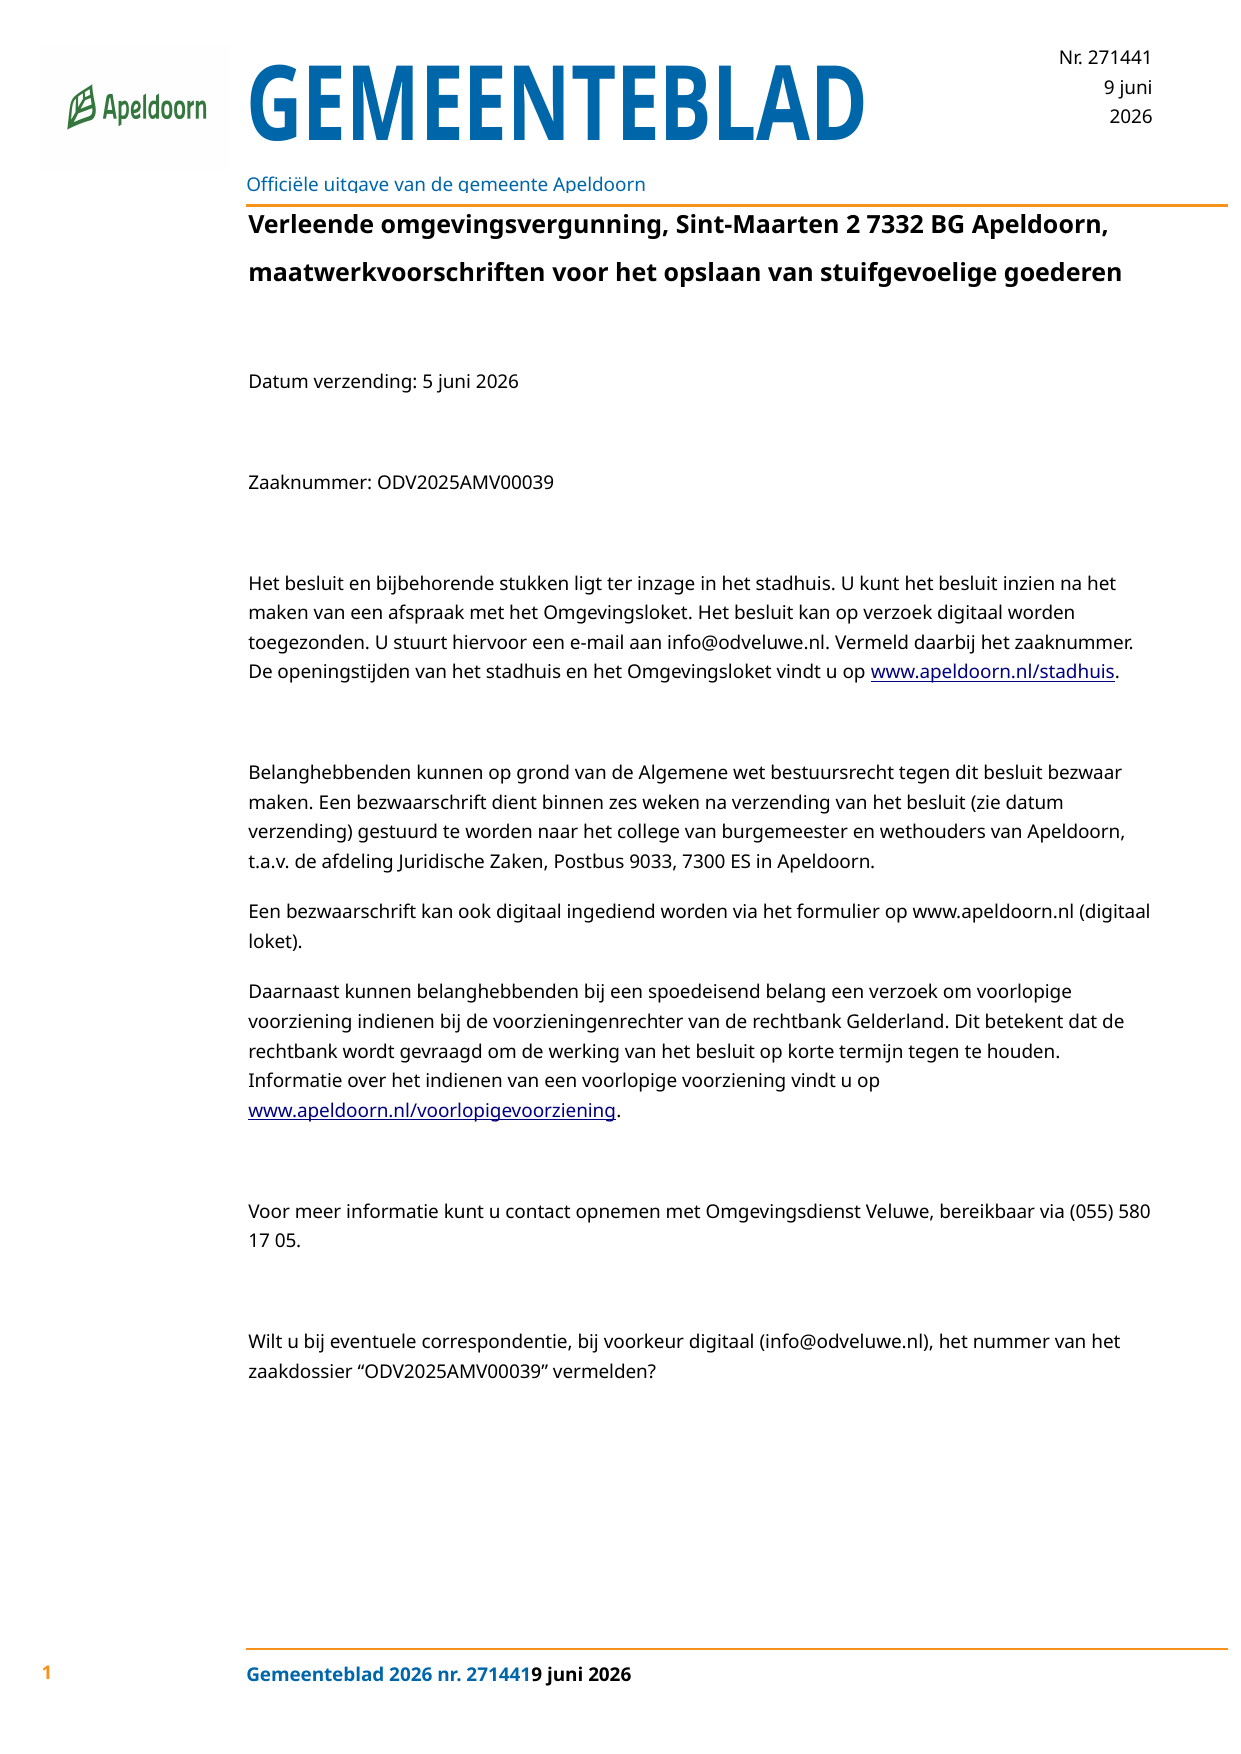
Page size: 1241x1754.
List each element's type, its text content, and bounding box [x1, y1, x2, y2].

picture [41, 47, 231, 172]
text Een bezwaarschrift kan ook digitaal ingediend worden via het formulier op www.apeldoorn.nl (digitaal loket). [248, 899, 1152, 954]
text Datum verzending: 5 juni 2026 [248, 368, 1152, 394]
text Voor meer informatie kunt u contact opnemen met Omgevingsdienst Veluwe, bereikbaar via (055) 580 17 05. [248, 1198, 1152, 1253]
text Daarnaast kunnen belanghebbenden bij een spoedeisend belang een verzoek om voorlopige voorziening indienen bij de voorzieningenrechter van de rechtbank Gelderland. Dit betekent dat de rechtbank wordt gevraagd om de werking van het besluit op korte termijn tegen te houden. Informatie over het indienen van een voorlopige voorziening vindt u op www.apeldoorn.nl/voorlopigevoorziening. [248, 979, 1152, 1123]
text Het besluit en bijbehorende stukken ligt ter inzage in het stadhuis. U kunt het besluit inzien na het maken van een afspraak met het Omgevingsloket. Het besluit kan op verzoek digitaal worden toegezonden. U stuurt hiervoor een e-mail aan info@odveluwe.nl. Vermeld daarbij het zaaknummer. De openingstijden van het stadhuis en het Omgevingsloket vindt u op www.apeldoorn.nl/stadhuis. [248, 570, 1152, 684]
text Verleende omgevingsvergunning, Sint-Maarten 2 7332 BG Apeldoorn, maatwerkvoorschriften voor het opslaan van stuifgevoelige goederen [248, 207, 1152, 288]
text Wilt u bij eventuele correspondentie, bij voorkeur digitaal (info@odveluwe.nl), het nummer van het zaakdossier “ODV2025AMV00039” vermelden? [248, 1328, 1152, 1384]
text Zaaknummer: ODV2025AMV00039 [248, 469, 1152, 495]
text Belanghebbenden kunnen op grond van de Algemene wet bestuursrecht tegen dit besluit bezwaar maken. Een bezwaarschrift dient binnen zes weken na verzending van het besluit (zie datum verzending) gestuurd te worden naar het college van burgemeester en wethouders van Apeldoorn, t.a.v. de afdeling Juridische Zaken, Postbus 9033, 7300 ES in Apeldoorn. [248, 759, 1152, 874]
